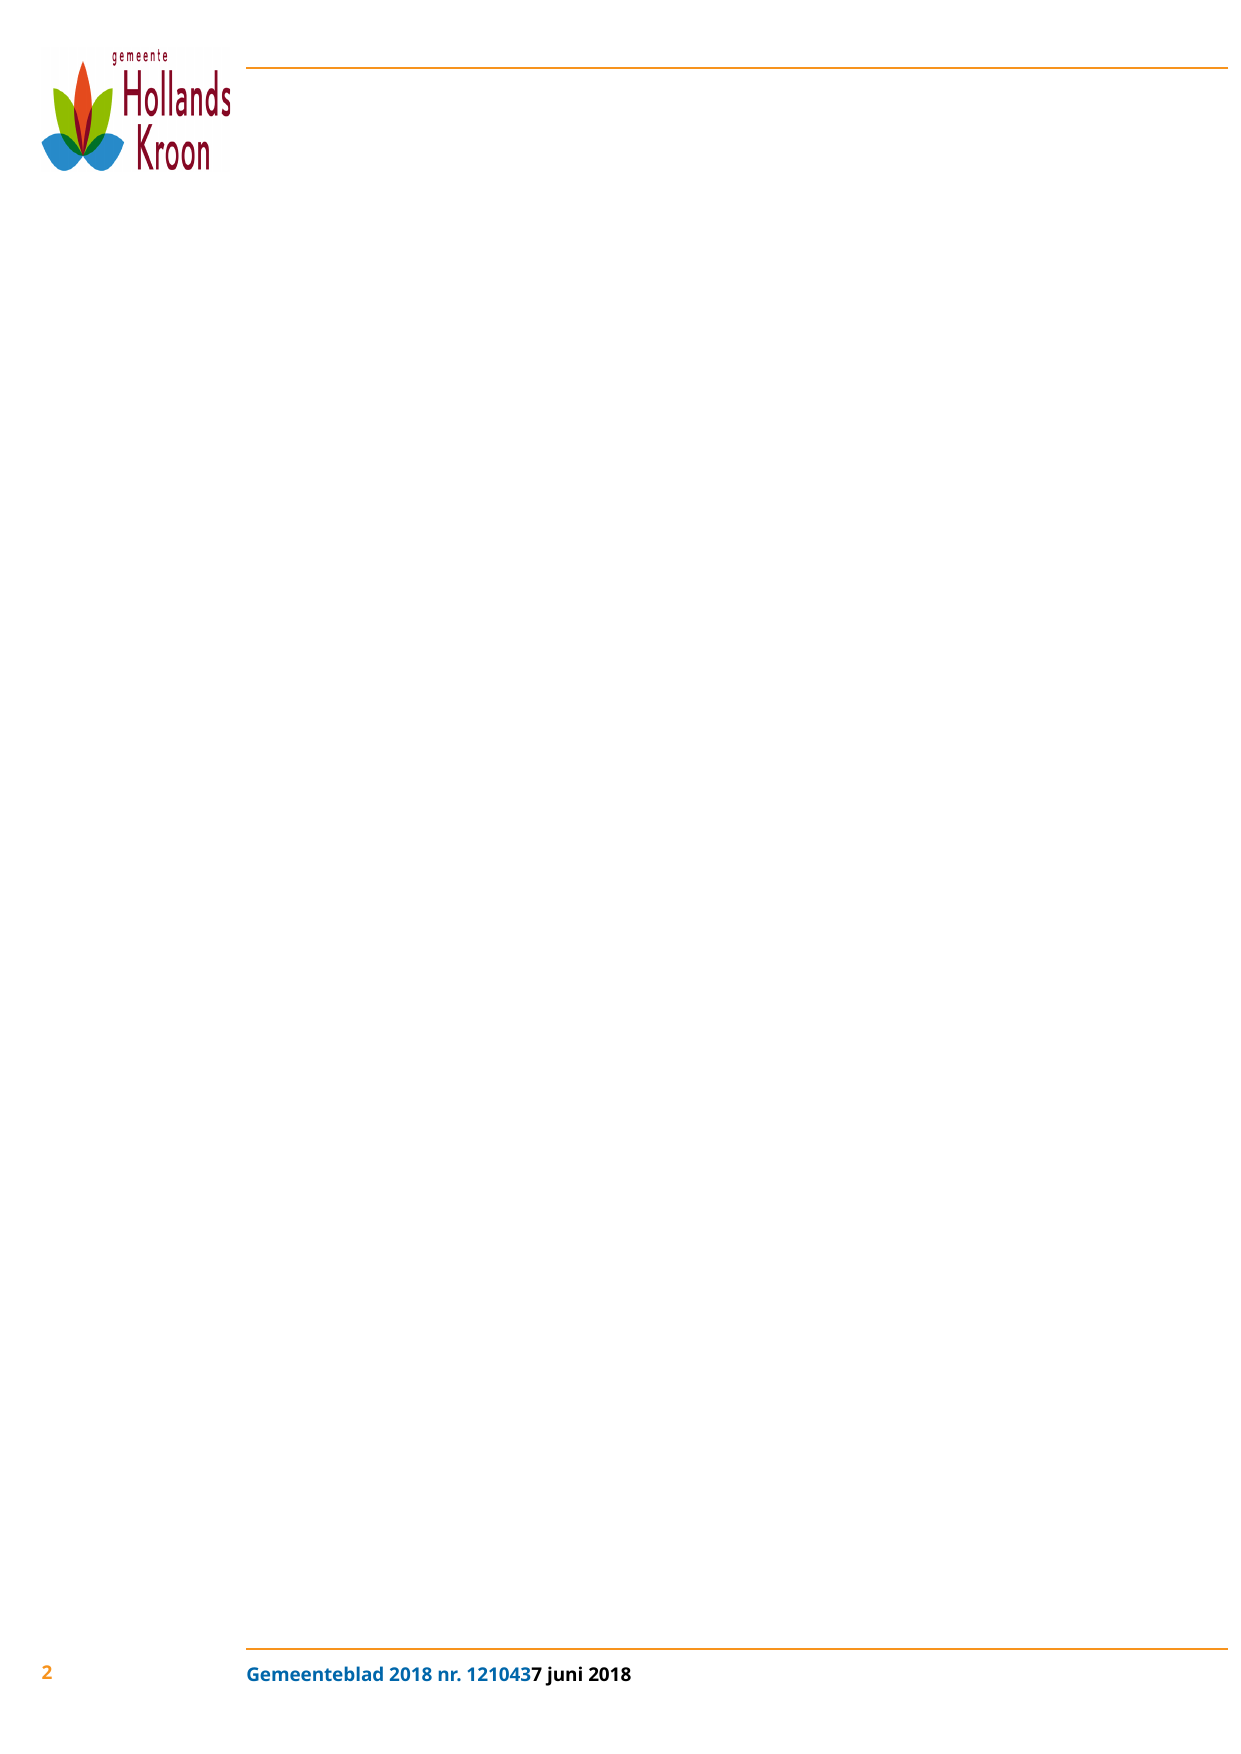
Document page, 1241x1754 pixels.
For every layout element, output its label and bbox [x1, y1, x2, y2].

picture [41, 47, 231, 172]
